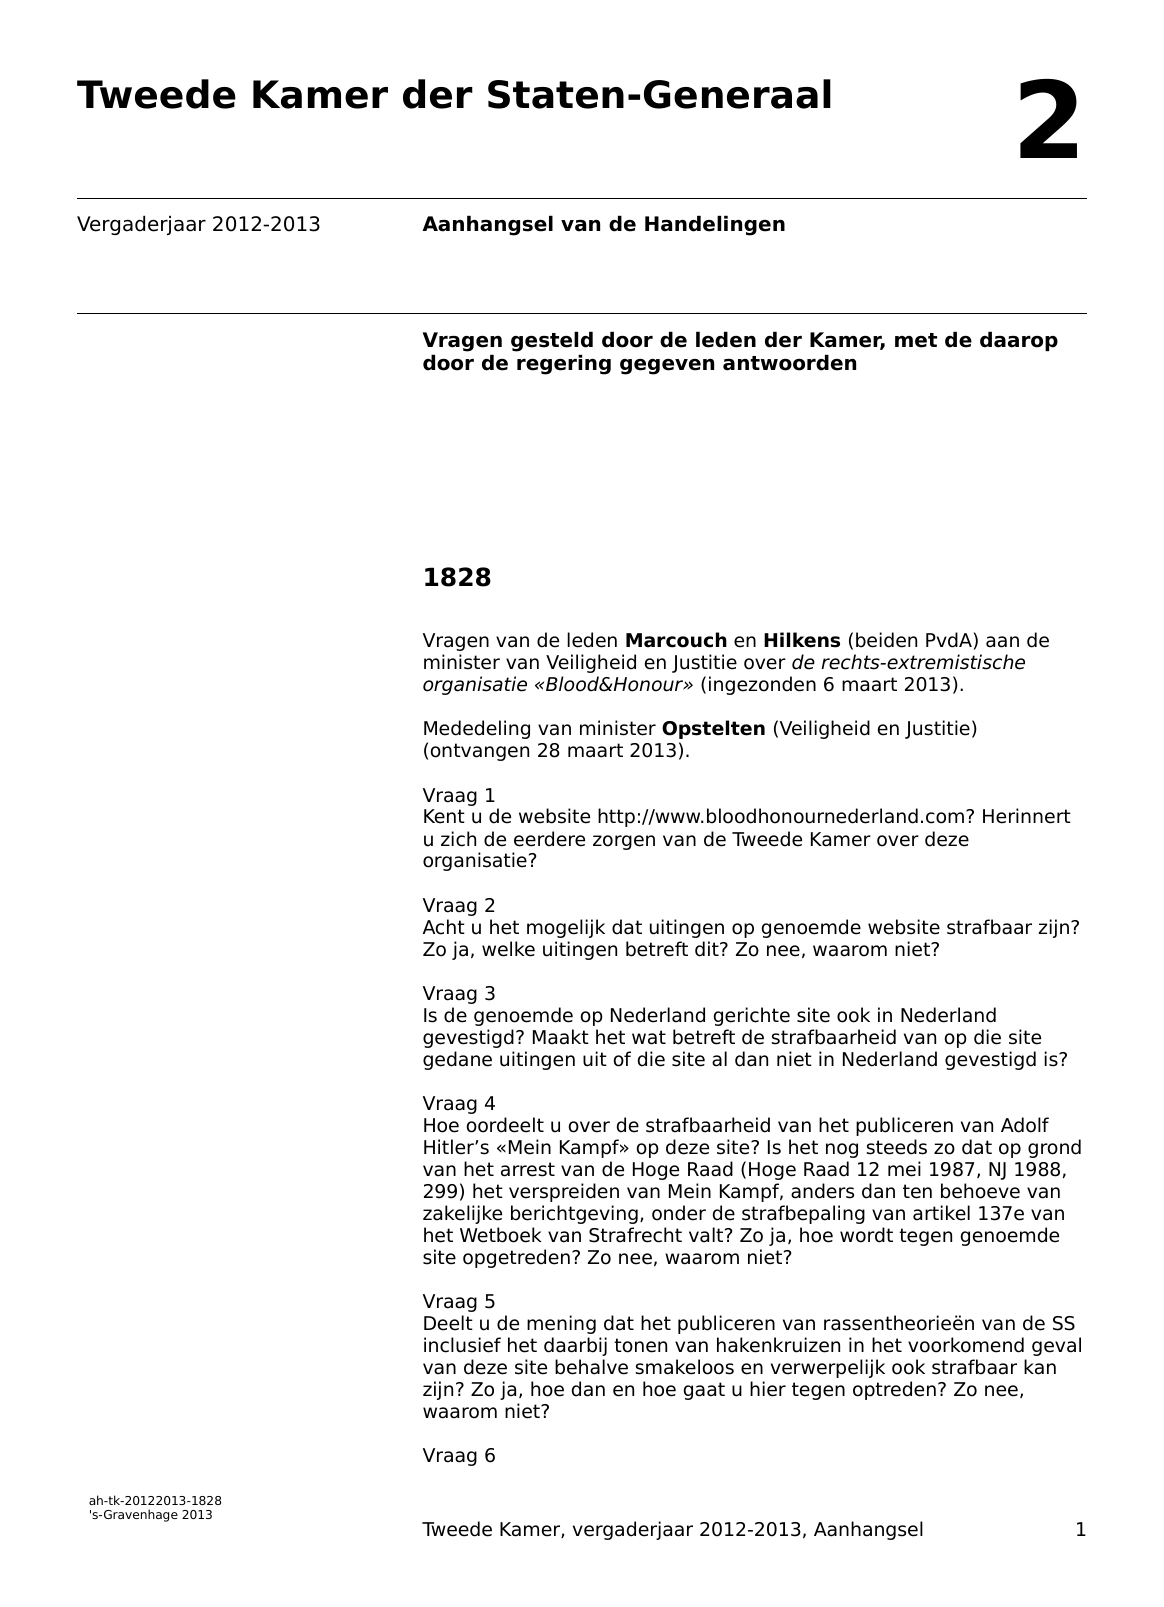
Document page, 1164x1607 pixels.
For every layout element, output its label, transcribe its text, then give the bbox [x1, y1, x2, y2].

text Vraag 4 [422, 1093, 1087, 1115]
table_cell Aanhangsel van de Handelingen [422, 199, 1087, 313]
text Vraag 2 [422, 894, 1087, 917]
text Deelt u de mening dat het publiceren van rassentheorieën van de SS inclusief het daarbij tonen van hakenkruizen in het voorkomend geval van deze site behalve smakeloos en verwerpelijk ook strafbaar kan zijn? Zo ja, hoe dan en hoe gaat u hier tegen optreden? Zo nee, waarom niet? [422, 1313, 1087, 1423]
table_header 2 [886, 59, 1087, 198]
table_header Tweede Kamer der Staten-Generaal [77, 59, 886, 198]
text Is de genoemde op Nederland gerichte site ook in Nederland gevestigd? Maakt het wat betreft de strafbaarheid van op die site gedane uitingen uit of die site al dan niet in Nederland gevestigd is? [422, 1005, 1087, 1071]
text Acht u het mogelijk dat uitingen op genoemde website strafbaar zijn? Zo ja, welke uitingen betreft dit? Zo nee, waarom niet? [422, 917, 1087, 961]
table_cell Vragen gesteld door de leden der Kamer, met de daarop door de regering gegeven antwoorden [422, 314, 1087, 375]
text Vraag 1 [422, 784, 1087, 806]
text Hoe oordeelt u over de strafbaarheid van het publiceren van Adolf Hitler’s «Mein Kampf» op deze site? Is het nog steeds zo dat op grond van het arrest van de Hoge Raad (Hoge Raad 12 mei 1987, NJ 1988, 299) het verspreiden van Mein Kampf, anders dan ten behoeve van zakelijke berichtgeving, onder de strafbepaling van artikel 137e van het Wetboek van Strafrecht valt? Zo ja, hoe wordt tegen genoemde site opgetreden? Zo nee, waarom niet? [422, 1115, 1087, 1269]
text 's-Gravenhage 2013 [88, 1508, 323, 1522]
text 1828 [422, 563, 1087, 592]
table_cell Vergaderjaar 2012-2013 [77, 199, 422, 313]
text ah-tk-20122013-1828 [88, 1494, 323, 1508]
text Vraag 3 [422, 983, 1087, 1005]
text Kent u de website http://www.bloodhonournederland.com? Herinnert u zich de eerdere zorgen van de Tweede Kamer over deze organisatie? [422, 806, 1087, 872]
text Vragen van de leden Marcouch en Hilkens (beiden PvdA) aan de minister van Veiligheid en Justitie over de rechts-extremistische organisatie «Blood&Honour» (ingezonden 6 maart 2013). [422, 630, 1087, 696]
text Vraag 5 [422, 1291, 1087, 1313]
table_cell [77, 314, 422, 375]
text Mededeling van minister Opstelten (Veiligheid en Justitie) (ontvangen 28 maart 2013). [422, 718, 1087, 762]
text Vraag 6 [422, 1445, 1087, 1467]
